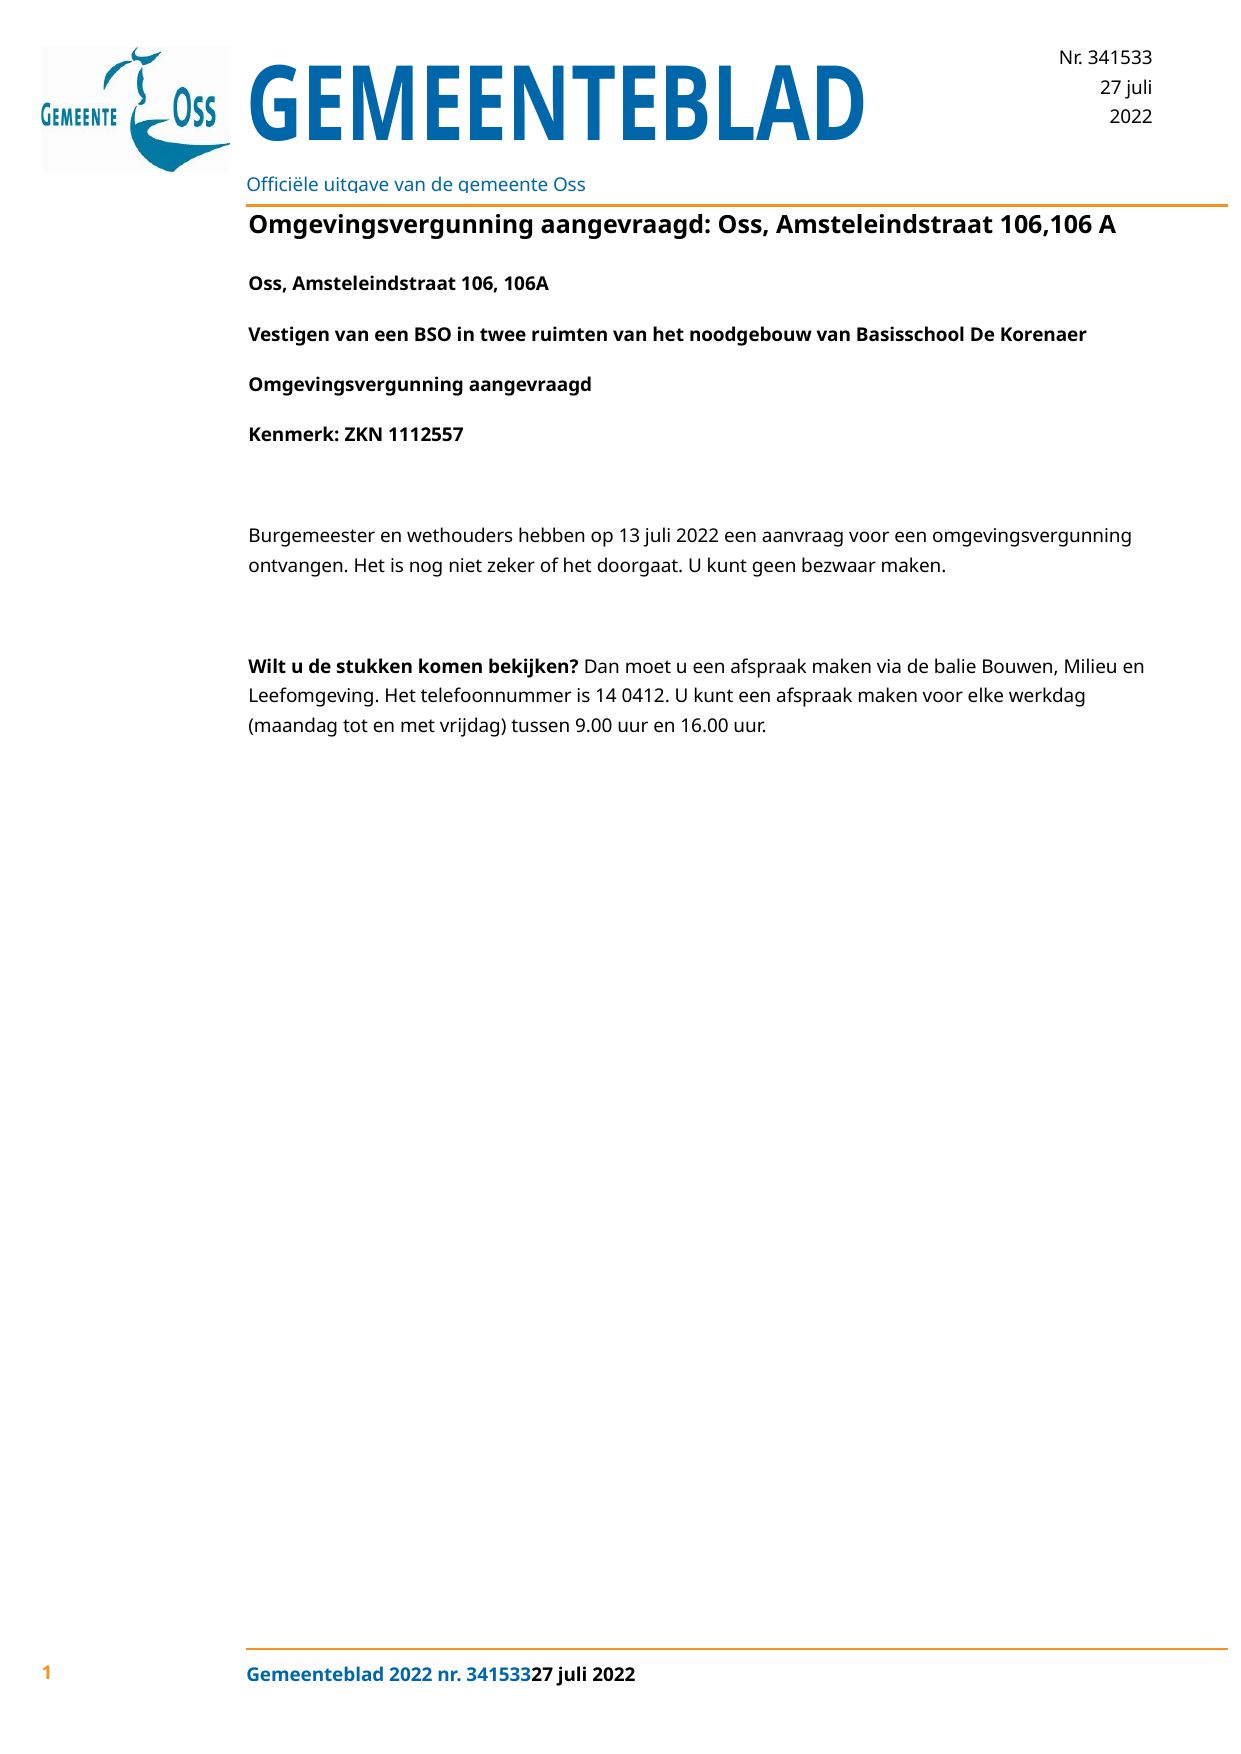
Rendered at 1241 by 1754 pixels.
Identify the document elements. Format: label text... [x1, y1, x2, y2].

text Wilt u de stukken komen bekijken? Dan moet u een afspraak maken via de balie Bouwen, Milieu en Leefomgeving. Het telefoonnummer is 14 0412. U kunt een afspraak maken voor elke werkdag (maandag tot en met vrijdag) tussen 9.00 uur en 16.00 uur. [248, 653, 1152, 738]
text Vestigen van een BSO in twee ruimten van het noodgebouw van Basisschool De Korenaer [248, 321, 1152, 346]
picture [41, 47, 231, 172]
text Burgemeester en wethouders hebben op 13 juli 2022 een aanvraag voor een omgevingsvergunning ontvangen. Het is nog niet zeker of het doorgaat. U kunt geen bezwaar maken. [248, 522, 1152, 578]
text Kenmerk: ZKN 1112557 [248, 422, 1152, 447]
text Omgevingsvergunning aangevraagd: Oss, Amsteleindstraat 106,106 A [248, 207, 1152, 241]
text Oss, Amsteleindstraat 106, 106A [248, 270, 1152, 296]
text Omgevingsvergunning aangevraagd [248, 371, 1152, 397]
